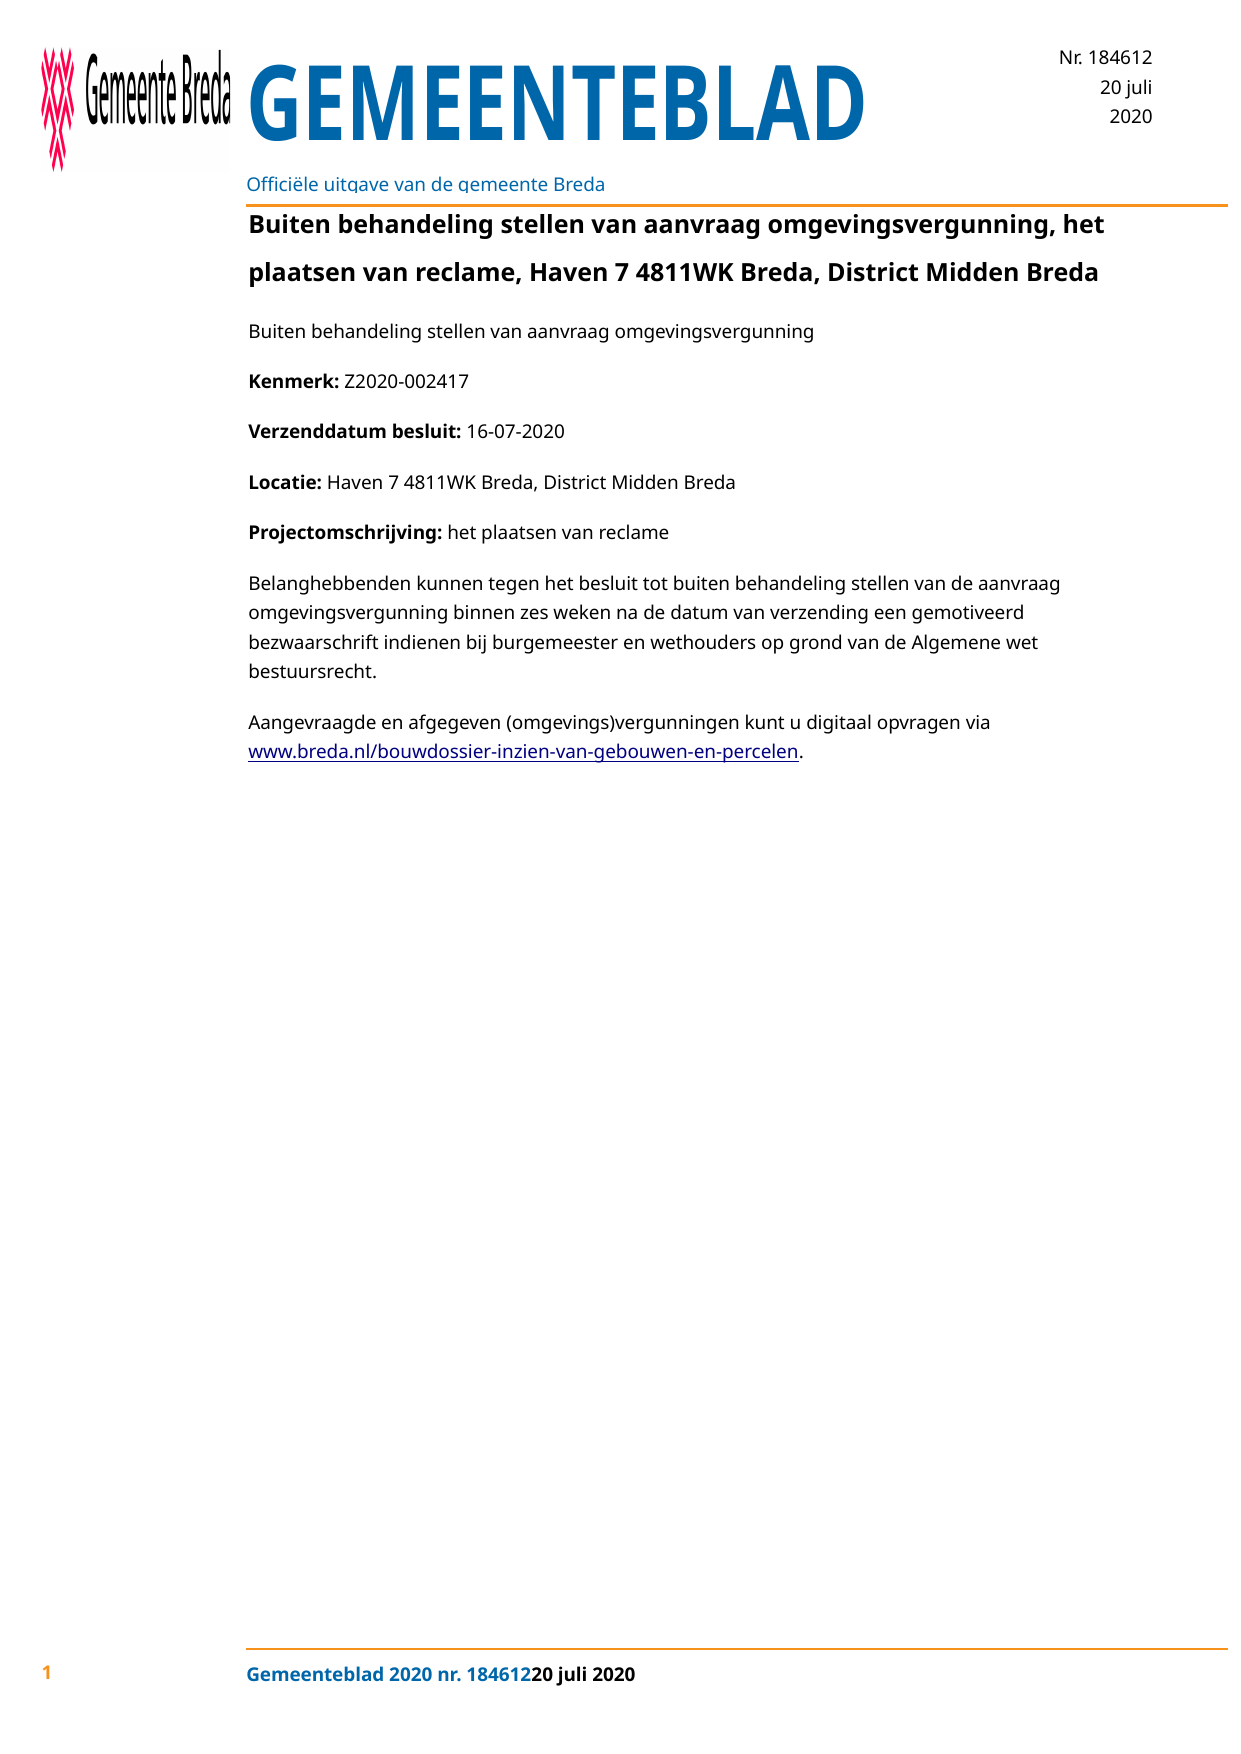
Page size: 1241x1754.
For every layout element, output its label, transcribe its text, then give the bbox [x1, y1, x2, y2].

text Verzenddatum besluit: 16-07-2020 [248, 419, 1152, 444]
text Locatie: Haven 7 4811WK Breda, District Midden Breda [248, 469, 1152, 495]
text Buiten behandeling stellen van aanvraag omgevingsvergunning [248, 318, 1152, 344]
text Aangevraagde en afgegeven (omgevings)vergunningen kunt u digitaal opvragen via www.breda.nl/bouwdossier-inzien-van-gebouwen-en-percelen. [248, 709, 1152, 764]
picture [41, 47, 231, 172]
text Projectomschrijving: het plaatsen van reclame [248, 519, 1152, 545]
text Belanghebbenden kunnen tegen het besluit tot buiten behandeling stellen van de aanvraag omgevingsvergunning binnen zes weken na de datum van verzending een gemotiveerd bezwaarschrift indienen bij burgemeester en wethouders op grond van de Algemene wet bestuursrecht. [248, 570, 1152, 684]
text Buiten behandeling stellen van aanvraag omgevingsvergunning, het plaatsen van reclame, Haven 7 4811WK Breda, District Midden Breda [248, 207, 1152, 288]
text Kenmerk: Z2020-002417 [248, 368, 1152, 394]
